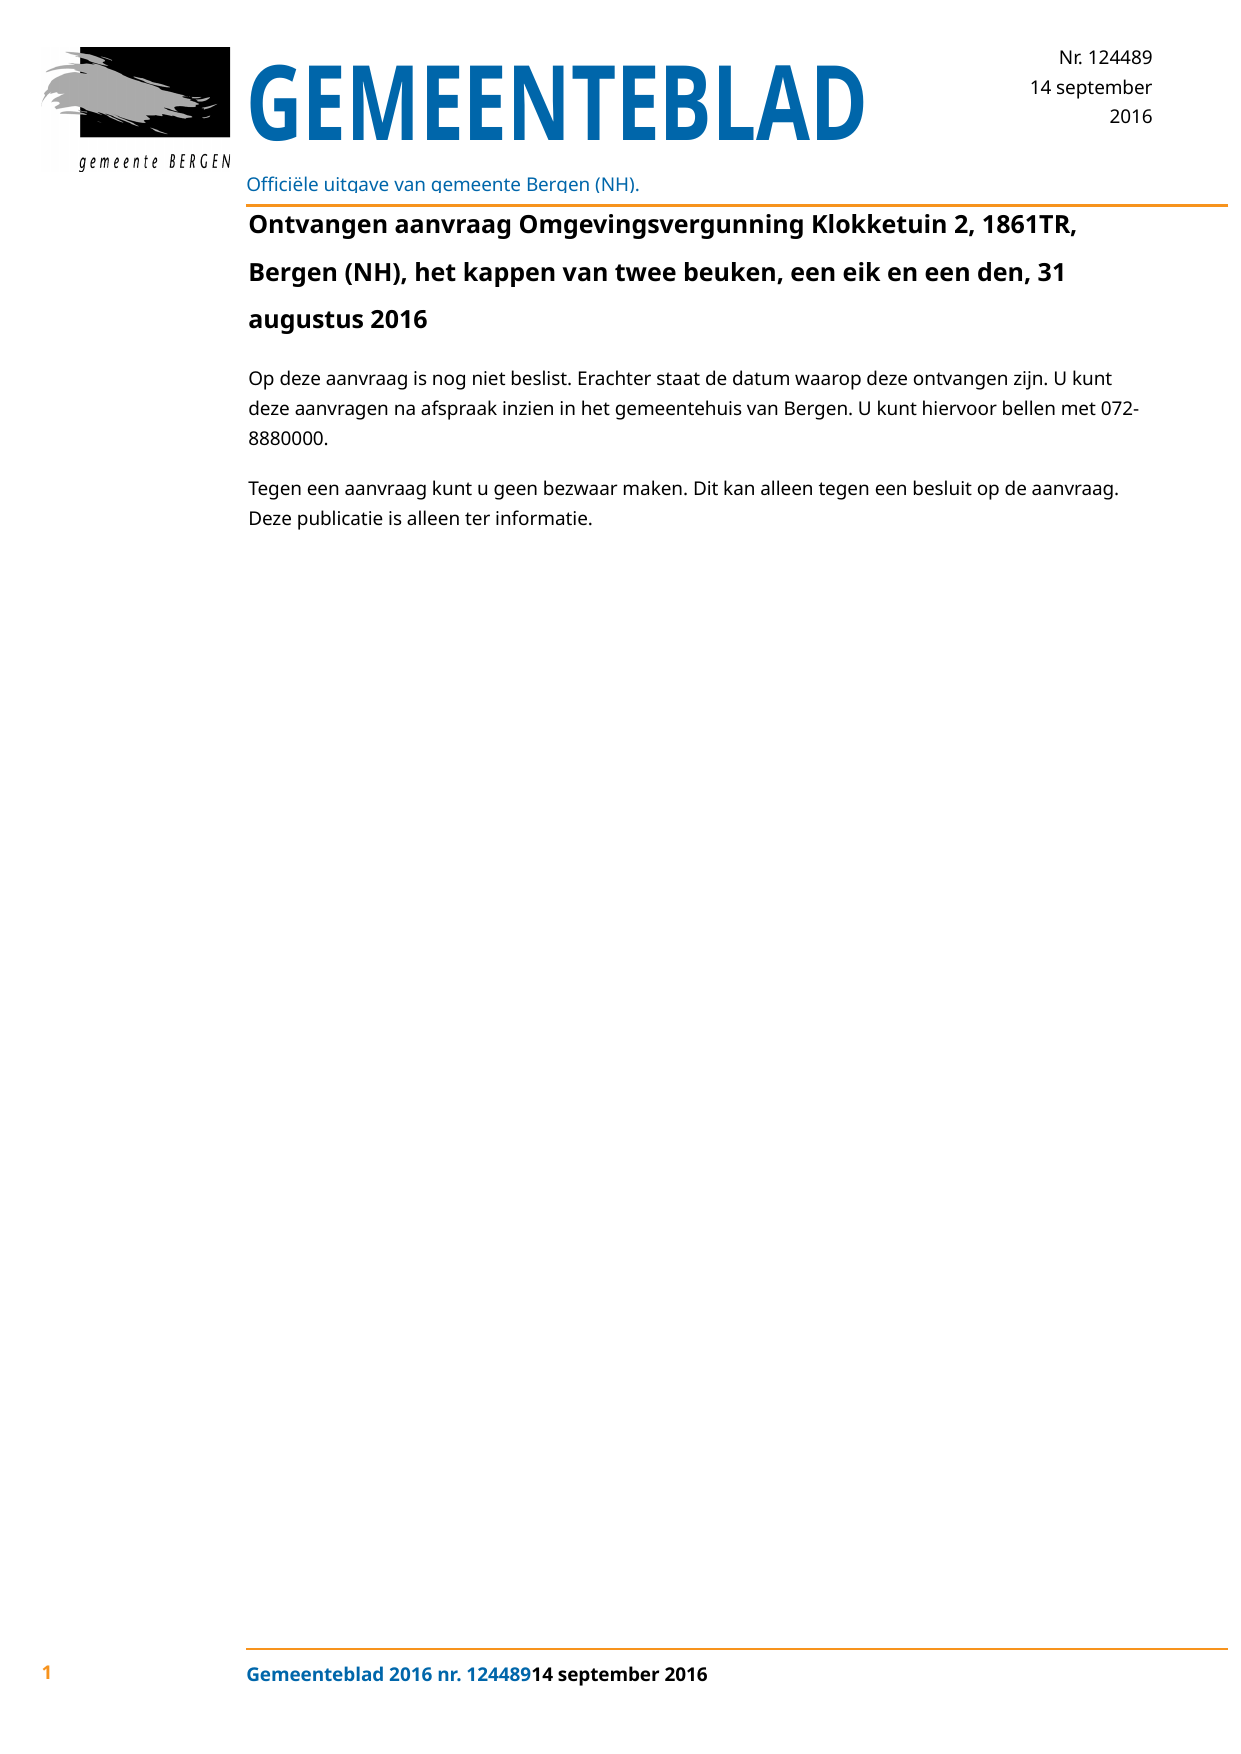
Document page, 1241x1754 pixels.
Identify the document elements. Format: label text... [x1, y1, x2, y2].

text Tegen een aanvraag kunt u geen bezwaar maken. Dit kan alleen tegen een besluit op de aanvraag. Deze publicatie is alleen ter informatie. [248, 475, 1152, 530]
text Op deze aanvraag is nog niet beslist. Erachter staat de datum waarop deze ontvangen zijn. U kunt deze aanvragen na afspraak inzien in het gemeentehuis van Bergen. U kunt hiervoor bellen met 072-8880000. [248, 366, 1152, 450]
picture [41, 47, 231, 172]
text Ontvangen aanvraag Omgevingsvergunning Klokketuin 2, 1861TR, Bergen (NH), het kappen van twee beuken, een eik en een den, 31 augustus 2016 [248, 207, 1152, 336]
